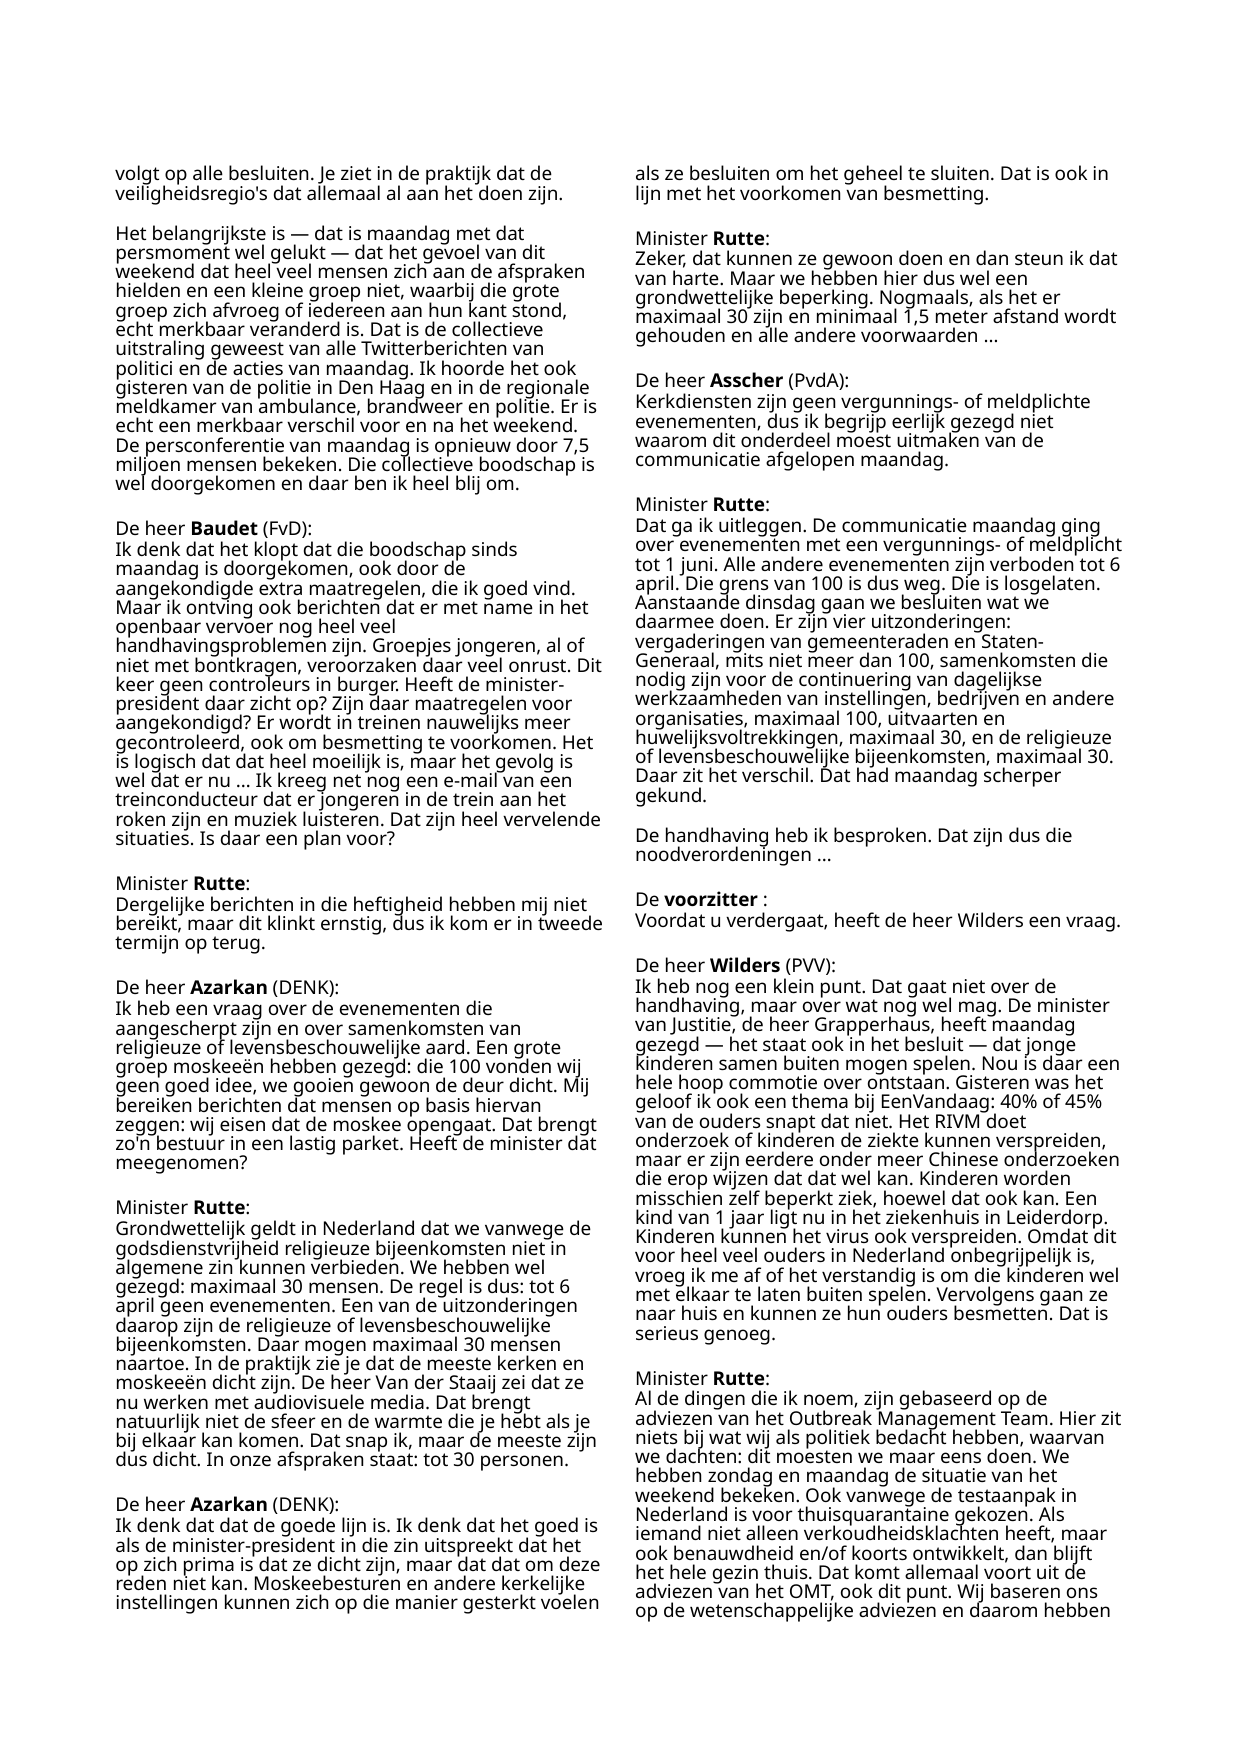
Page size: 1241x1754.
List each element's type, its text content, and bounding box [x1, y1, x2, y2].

text volgt op alle besluiten. Je ziet in de praktijk dat de veiligheidsregio's dat allemaal al aan het doen zijn. [115, 165, 605, 204]
text Grondwettelijk geldt in Nederland dat we vanwege de godsdienstvrijheid religieuze bijeenkomsten niet in algemene zin kunnen verbieden. We hebben wel gezegd: maximaal 30 mensen. De regel is dus: tot 6 april geen evenementen. Een van de uitzonderingen daarop zijn de religieuze of levensbeschouwelijke bijeenkomsten. Daar mogen maximaal 30 mensen naartoe. In de praktijk zie je dat de meeste kerken en moskeeën dicht zijn. De heer Van der Staaij zei dat ze nu werken met audiovisuele media. Dat brengt natuurlijk niet de sfeer en de warmte die je hebt als je bij elkaar kan komen. Dat snap ik, maar de meeste zijn dus dicht. In onze afspraken staat: tot 30 personen. [115, 1220, 605, 1471]
text De heer Azarkan (DENK): [115, 1492, 605, 1517]
text Minister Rutte: [635, 225, 1125, 250]
text De voorzitter : [635, 886, 1125, 912]
text Voordat u verdergaat, heeft de heer Wilders een vraag. [635, 912, 1125, 931]
text De heer Wilders (PVV): [635, 952, 1125, 978]
text als ze besluiten om het geheel te sluiten. Dat is ook in lijn met het voorkomen van besmetting. [635, 165, 1125, 204]
text Ik denk dat dat de goede lijn is. Ik denk dat het goed is als de minister-president in die zin uitspreekt dat het op zich prima is dat ze dicht zijn, maar dat dat om deze reden niet kan. Moskeebesturen en andere kerkelijke instellingen kunnen zich op die manier gesterkt voelen [115, 1517, 605, 1614]
text Ik denk dat het klopt dat die boodschap sinds maandag is doorgekomen, ook door de aangekondigde extra maatregelen, die ik goed vind. Maar ik ontving ook berichten dat er met name in het openbaar vervoer nog heel veel handhavingsproblemen zijn. Groepjes jongeren, al of niet met bontkragen, veroorzaken daar veel onrust. Dit keer geen controleurs in burger. Heeft de minister-president daar zicht op? Zijn daar maatregelen voor aangekondigd? Er wordt in treinen nauwelijks meer gecontroleerd, ook om besmetting te voorkomen. Het is logisch dat dat heel moeilijk is, maar het gevolg is wel dat er nu … Ik kreeg net nog een e-mail van een treinconducteur dat er jongeren in de trein aan het roken zijn en muziek luisteren. Dat zijn heel vervelende situaties. Is daar een plan voor? [115, 541, 605, 849]
text Zeker, dat kunnen ze gewoon doen en dan steun ik dat van harte. Maar we hebben hier dus wel een grondwettelijke beperking. Nogmaals, als het er maximaal 30 zijn en minimaal 1,5 meter afstand wordt gehouden en alle andere voorwaarden … [635, 250, 1125, 347]
text De heer Baudet (FvD): [115, 515, 605, 541]
text Ik heb een vraag over de evenementen die aangescherpt zijn en over samenkomsten van religieuze of levensbeschouwelijke aard. Een grote groep moskeeën hebben gezegd: die 100 vonden wij geen goed idee, we gooien gewoon de deur dicht. Mij bereiken berichten dat mensen op basis hiervan zeggen: wij eisen dat de moskee opengaat. Dat brengt zo'n bestuur in een lastig parket. Heeft de minister dat meegenomen? [115, 1000, 605, 1174]
text Het belangrijkste is — dat is maandag met dat persmoment wel gelukt — dat het gevoel van dit weekend dat heel veel mensen zich aan de afspraken hielden en een kleine groep niet, waarbij die grote groep zich afvroeg of iedereen aan hun kant stond, echt merkbaar veranderd is. Dat is de collectieve uitstraling geweest van alle Twitterberichten van politici en de acties van maandag. Ik hoorde het ook gisteren van de politie in Den Haag en in de regionale meldkamer van ambulance, brandweer en politie. Er is echt een merkbaar verschil voor en na het weekend. De persconferentie van maandag is opnieuw door 7,5 miljoen mensen bekeken. Die collectieve boodschap is wel doorgekomen en daar ben ik heel blij om. [115, 224, 605, 494]
text Minister Rutte: [635, 491, 1125, 517]
text Ik heb nog een klein punt. Dat gaat niet over de handhaving, maar over wat nog wel mag. De minister van Justitie, de heer Grapperhaus, heeft maandag gezegd — het staat ook in het besluit — dat jonge kinderen samen buiten mogen spelen. Nou is daar een hele hoop commotie over ontstaan. Gisteren was het geloof ik ook een thema bij EenVandaag: 40% of 45% van de ouders snapt dat niet. Het RIVM doet onderzoek of kinderen de ziekte kunnen verspreiden, maar er zijn eerdere onder meer Chinese onderzoeken die erop wijzen dat dat wel kan. Kinderen worden misschien zelf beperkt ziek, hoewel dat ook kan. Een kind van 1 jaar ligt nu in het ziekenhuis in Leiderdorp. Kinderen kunnen het virus ook verspreiden. Omdat dit voor heel veel ouders in Nederland onbegrijpelijk is, vroeg ik me af of het verstandig is om die kinderen wel met elkaar te laten buiten spelen. Vervolgens gaan ze naar huis en kunnen ze hun ouders besmetten. Dat is serieus genoeg. [635, 978, 1125, 1344]
text De heer Asscher (PvdA): [635, 368, 1125, 393]
text Minister Rutte: [115, 870, 605, 896]
text Minister Rutte: [115, 1194, 605, 1220]
text Al de dingen die ik noem, zijn gebaseerd op de adviezen van het Outbreak Management Team. Hier zit niets bij wat wij als politiek bedacht hebben, waarvan we dachten: dit moesten we maar eens doen. We hebben zondag en maandag de situatie van het weekend bekeken. Ook vanwege de testaanpak in Nederland is voor thuisquarantaine gekozen. Als iemand niet alleen verkoudheidsklachten heeft, maar ook benauwdheid en/of koorts ontwikkelt, dan blijft het hele gezin thuis. Dat komt allemaal voort uit de adviezen van het OMT, ook dit punt. Wij baseren ons op de wetenschappelijke adviezen en daarom hebben [635, 1390, 1125, 1622]
text De heer Azarkan (DENK): [115, 974, 605, 1000]
text Dergelijke berichten in die heftigheid hebben mij niet bereikt, maar dit klinkt ernstig, dus ik kom er in tweede termijn op terug. [115, 896, 605, 954]
text De handhaving heb ik besproken. Dat zijn dus die noodverordeningen … [635, 827, 1125, 865]
text Minister Rutte: [635, 1365, 1125, 1390]
text Kerkdiensten zijn geen vergunnings- of meldplichte evenementen, dus ik begrijp eerlijk gezegd niet waarom dit onderdeel moest uitmaken van de communicatie afgelopen maandag. [635, 393, 1125, 470]
text Dat ga ik uitleggen. De communicatie maandag ging over evenementen met een vergunnings- of meldplicht tot 1 juni. Alle andere evenementen zijn verboden tot 6 april. Die grens van 100 is dus weg. Die is losgelaten. Aanstaande dinsdag gaan we besluiten wat we daarmee doen. Er zijn vier uitzonderingen: vergaderingen van gemeenteraden en Staten-Generaal, mits niet meer dan 100, samenkomsten die nodig zijn voor de continuering van dagelijkse werkzaamheden van instellingen, bedrijven en andere organisaties, maximaal 100, uitvaarten en huwelijksvoltrekkingen, maximaal 30, en de religieuze of levensbeschouwelijke bijeenkomsten, maximaal 30. Daar zit het verschil. Dat had maandag scherper gekund. [635, 517, 1125, 806]
